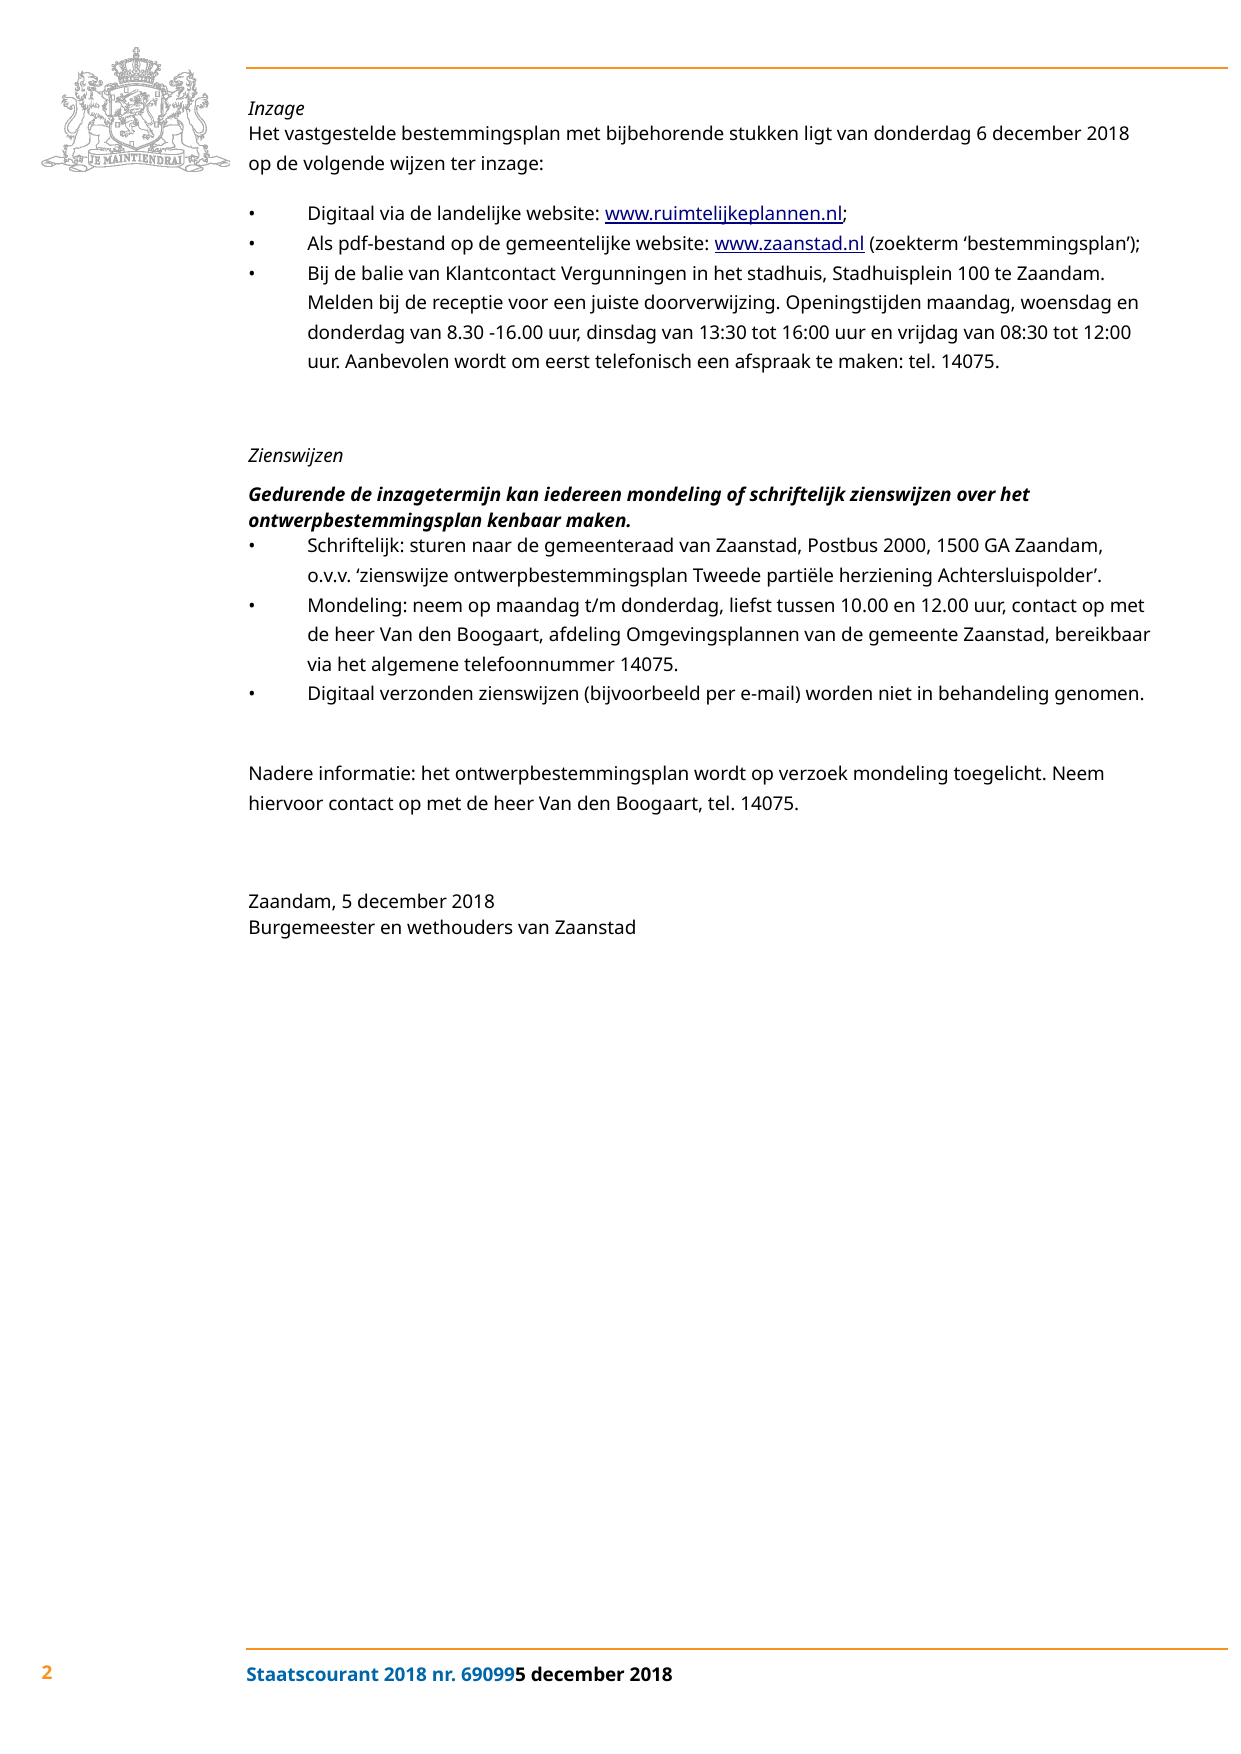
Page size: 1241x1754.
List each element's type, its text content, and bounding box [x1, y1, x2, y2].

picture [41, 47, 231, 172]
list Digitaal verzonden zienswijzen (bijvoorbeeld per e-mail) worden niet in behandeling genomen. [248, 681, 1152, 706]
text Zaandam, 5 december 2018 [248, 888, 1152, 914]
text Burgemeester en wethouders van Zaanstad [248, 914, 1152, 940]
list Als pdf-bestand op de gemeentelijke website: www.zaanstad.nl (zoekterm ‘bestemmingsplan’); [248, 230, 1152, 256]
text Inzage [248, 95, 1152, 121]
text Het vastgestelde bestemmingsplan met bijbehorende stukken ligt van donderdag 6 december 2018 op de volgende wijzen ter inzage: [248, 121, 1152, 176]
text Nadere informatie: het ontwerpbestemmingsplan wordt op verzoek mondeling toegelicht. Neem hiervoor contact op met de heer Van den Boogaart, tel. 14075. [248, 761, 1152, 816]
list Mondeling: neem op maandag t/m donderdag, liefst tussen 10.00 en 12.00 uur, contact op met de heer Van den Boogaart, afdeling Omgevingsplannen van de gemeente Zaanstad, bereikbaar via het algemene telefoonnummer 14075. [248, 592, 1152, 677]
text Zienswijzen [248, 442, 1152, 468]
list Digitaal via de landelijke website: www.ruimtelijkeplannen.nl; [248, 201, 1152, 226]
list Schriftelijk: sturen naar de gemeenteraad van Zaanstad, Postbus 2000, 1500 GA Zaandam, o.v.v. ‘zienswijze ontwerpbestemmingsplan Tweede partiële herziening Achtersluispolder’. [248, 533, 1152, 588]
text Gedurende de inzagetermijn kan iedereen mondeling of schriftelijk zienswijzen over het ontwerpbestemmingsplan kenbaar maken. [248, 481, 1152, 533]
list Bij de balie van Klantcontact Vergunningen in het stadhuis, Stadhuisplein 100 te Zaandam. Melden bij de receptie voor een juiste doorverwijzing. Openingstijden maandag, woensdag en donderdag van 8.30 -16.00 uur, dinsdag van 13:30 tot 16:00 uur en vrijdag van 08:30 tot 12:00 uur. Aanbevolen wordt om eerst telefonisch een afspraak te maken: tel. 14075. [248, 260, 1152, 374]
